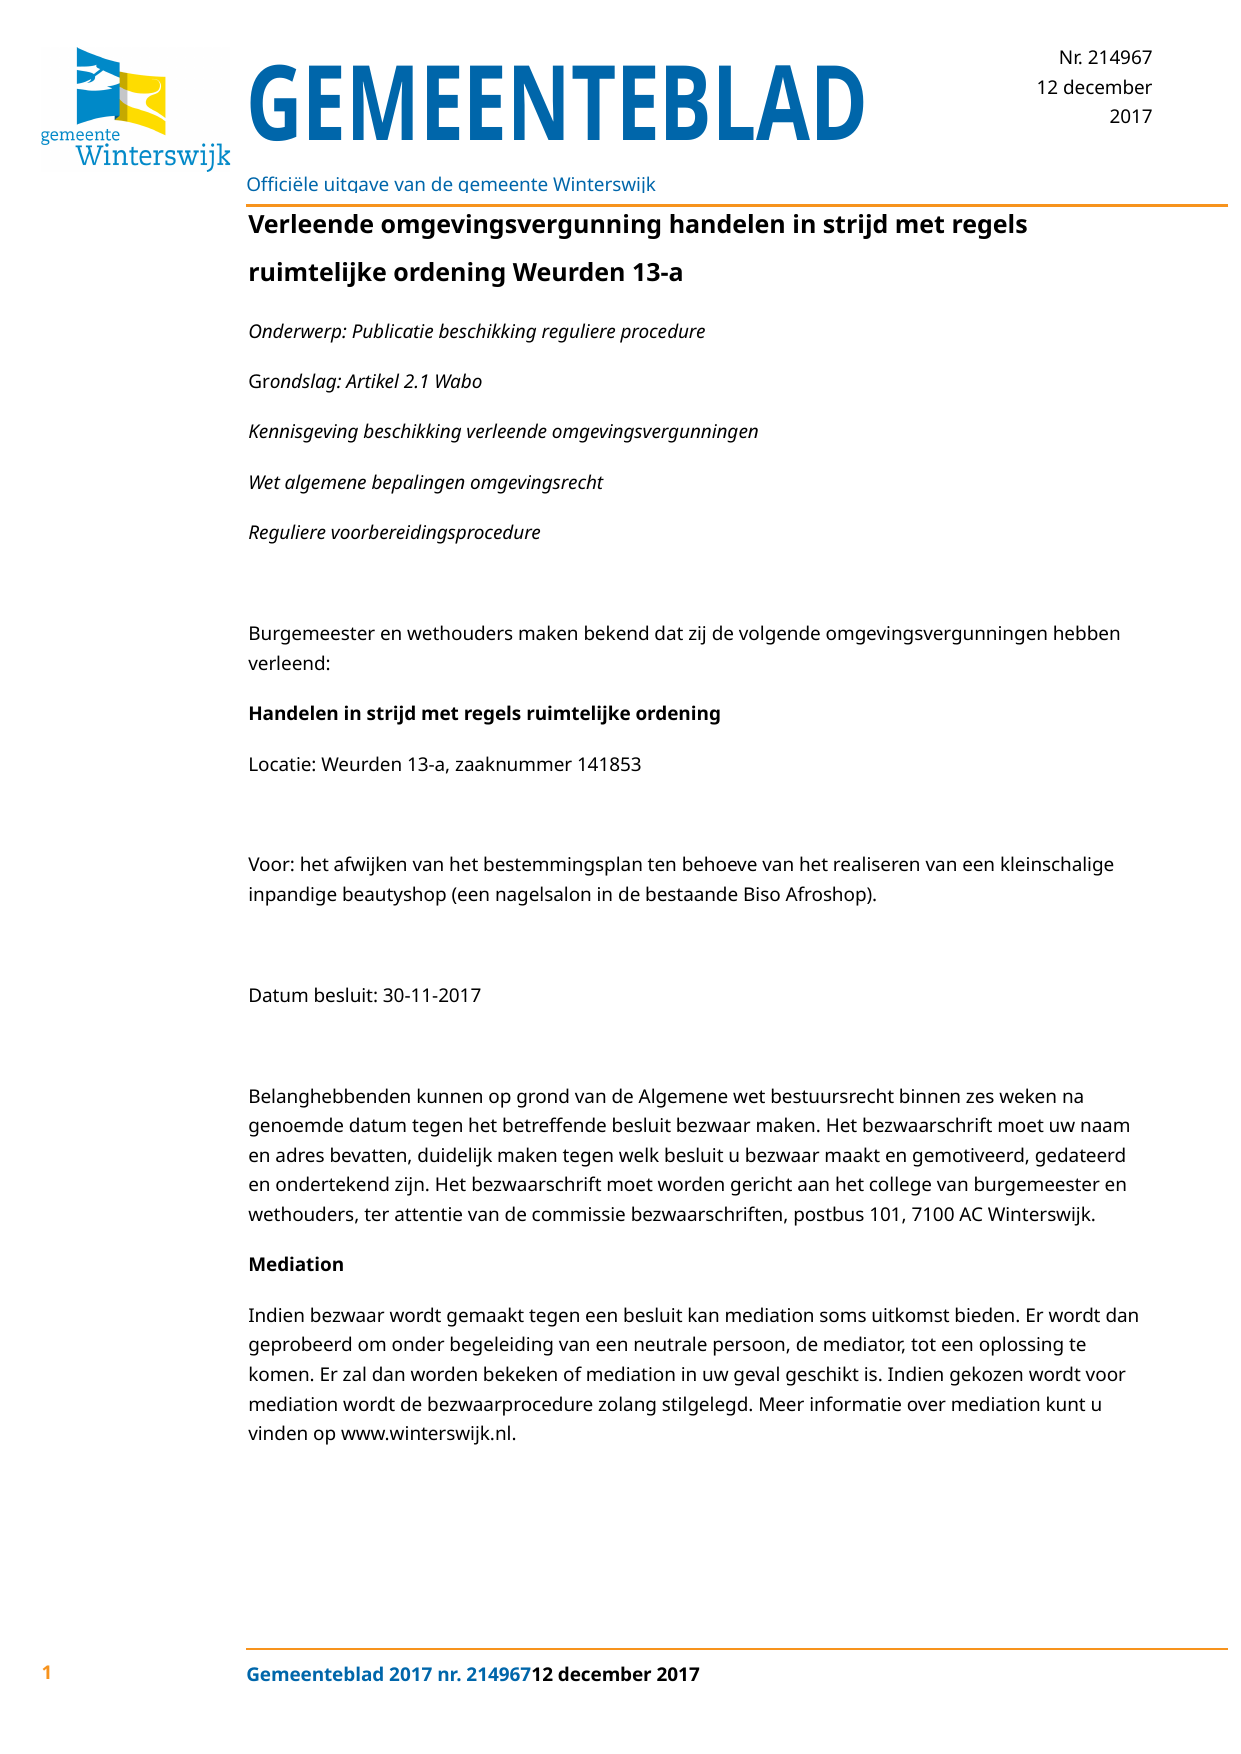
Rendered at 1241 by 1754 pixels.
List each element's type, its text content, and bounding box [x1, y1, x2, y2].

text Kennisgeving beschikking verleende omgevingsvergunningen [248, 419, 1152, 444]
text Verleende omgevingsvergunning handelen in strijd met regels ruimtelijke ordening Weurden 13-a [248, 207, 1152, 288]
text Burgemeester en wethouders maken bekend dat zij de volgende omgevingsvergunningen hebben verleend: [248, 620, 1152, 676]
picture [41, 47, 231, 172]
text Locatie: Weurden 13-a, zaaknummer 141853 [248, 751, 1152, 777]
text Mediation [248, 1252, 1152, 1277]
text Voor: het afwijken van het bestemmingsplan ten behoeve van het realiseren van een kleinschalige inpandige beautyshop (een nagelsalon in de bestaande Biso Afroshop). [248, 852, 1152, 907]
text Belanghebbenden kunnen op grond van de Algemene wet bestuursrecht binnen zes weken na genoemde datum tegen het betreffende besluit bezwaar maken. Het bezwaarschrift moet uw naam en adres bevatten, duidelijk maken tegen welk besluit u bezwaar maakt en gemotiveerd, gedateerd en ondertekend zijn. Het bezwaarschrift moet worden gericht aan het college van burgemeester en wethouders, ter attentie van de commissie bezwaarschriften, postbus 101, 7100 AC Winterswijk. [248, 1083, 1152, 1227]
picture [225, 153, 231, 162]
text Wet algemene bepalingen omgevingsrecht [248, 469, 1152, 495]
text Grondslag: Artikel 2.1 Wabo [248, 368, 1152, 394]
text Indien bezwaar wordt gemaakt tegen een besluit kan mediation soms uitkomst bieden. Er wordt dan geprobeerd om onder begeleiding van een neutrale persoon, de mediator, tot een oplossing te komen. Er zal dan worden bekeken of mediation in uw geval geschikt is. Indien gekozen wordt voor mediation wordt de bezwaarprocedure zolang stilgelegd. Meer informatie over mediation kunt u vinden op www.winterswijk.nl. [248, 1302, 1152, 1446]
text Reguliere voorbereidingsprocedure [248, 519, 1152, 545]
text Onderwerp: Publicatie beschikking reguliere procedure [248, 318, 1152, 344]
text Datum besluit: 30-11-2017 [248, 982, 1152, 1008]
text Handelen in strijd met regels ruimtelijke ordening [248, 700, 1152, 726]
